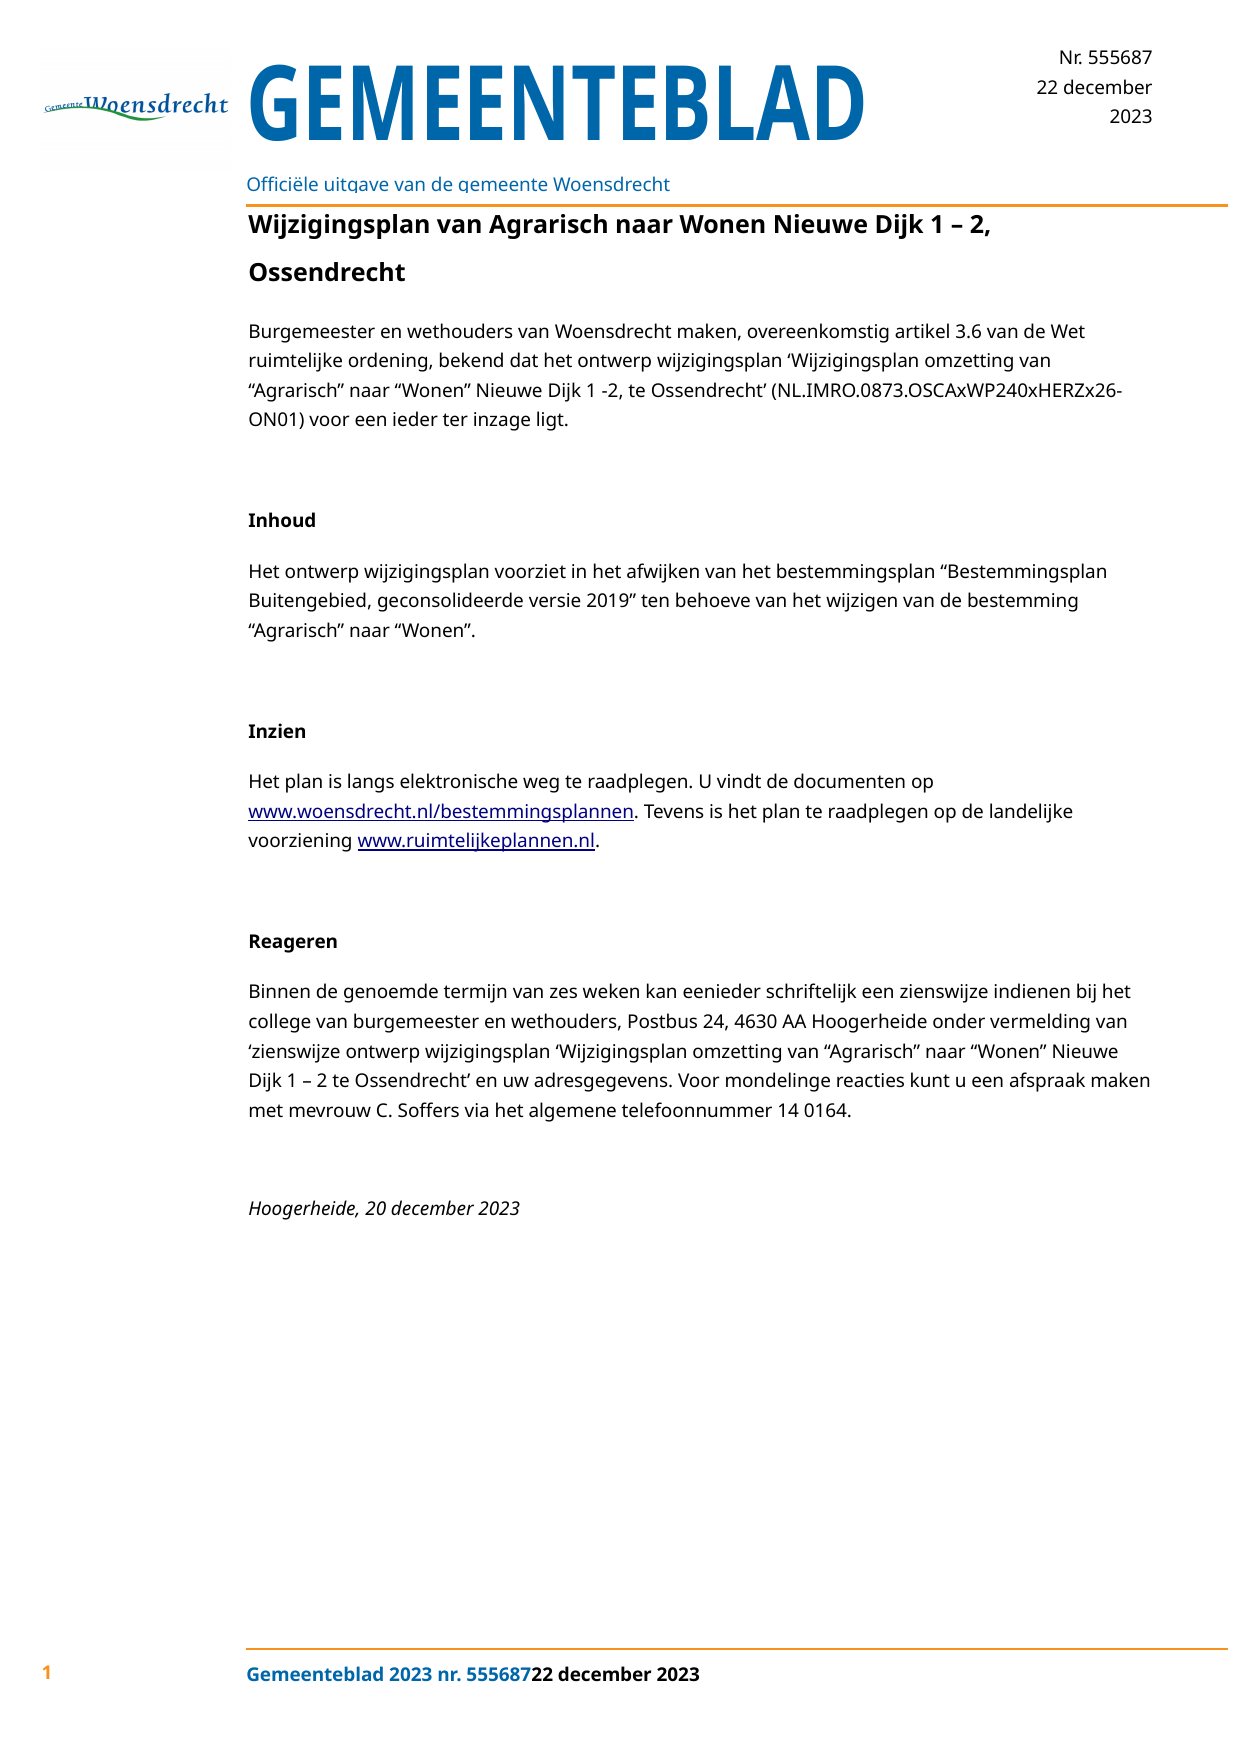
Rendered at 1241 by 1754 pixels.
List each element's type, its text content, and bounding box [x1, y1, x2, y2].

text Inhoud [248, 507, 1152, 533]
text Inzien [248, 718, 1152, 744]
picture [41, 47, 231, 172]
text Het plan is langs elektronische weg te raadplegen. U vindt de documenten op www.woensdrecht.nl/bestemmingsplannen. Tevens is het plan te raadplegen op de landelijke voorziening www.ruimtelijkeplannen.nl. [248, 768, 1152, 853]
text Reageren [248, 928, 1152, 954]
text Burgemeester en wethouders van Woensdrecht maken, overeenkomstig artikel 3.6 van de Wet ruimtelijke ordening, bekend dat het ontwerp wijzigingsplan ‘Wijzigingsplan omzetting van “Agrarisch” naar “Wonen” Nieuwe Dijk 1 -2, te Ossendrecht’ (NL.IMRO.0873.OSCAxWP240xHERZx26-ON01) voor een ieder ter inzage ligt. [248, 318, 1152, 432]
text Hoogerheide, 20 december 2023 [248, 1195, 1152, 1221]
text Wijzigingsplan van Agrarisch naar Wonen Nieuwe Dijk 1 – 2, Ossendrecht [248, 207, 1152, 288]
text Het ontwerp wijzigingsplan voorziet in het afwijken van het bestemmingsplan “Bestemmingsplan Buitengebied, geconsolideerde versie 2019” ten behoeve van het wijzigen van de bestemming “Agrarisch” naar “Wonen”. [248, 558, 1152, 643]
text Binnen de genoemde termijn van zes weken kan eenieder schriftelijk een zienswijze indienen bij het college van burgemeester en wethouders, Postbus 24, 4630 AA Hoogerheide onder vermelding van ‘zienswijze ontwerp wijzigingsplan ‘Wijzigingsplan omzetting van “Agrarisch” naar “Wonen” Nieuwe Dijk 1 – 2 te Ossendrecht’ en uw adresgegevens. Voor mondelinge reacties kunt u een afspraak maken met mevrouw C. Soffers via het algemene telefoonnummer 14 0164. [248, 979, 1152, 1123]
